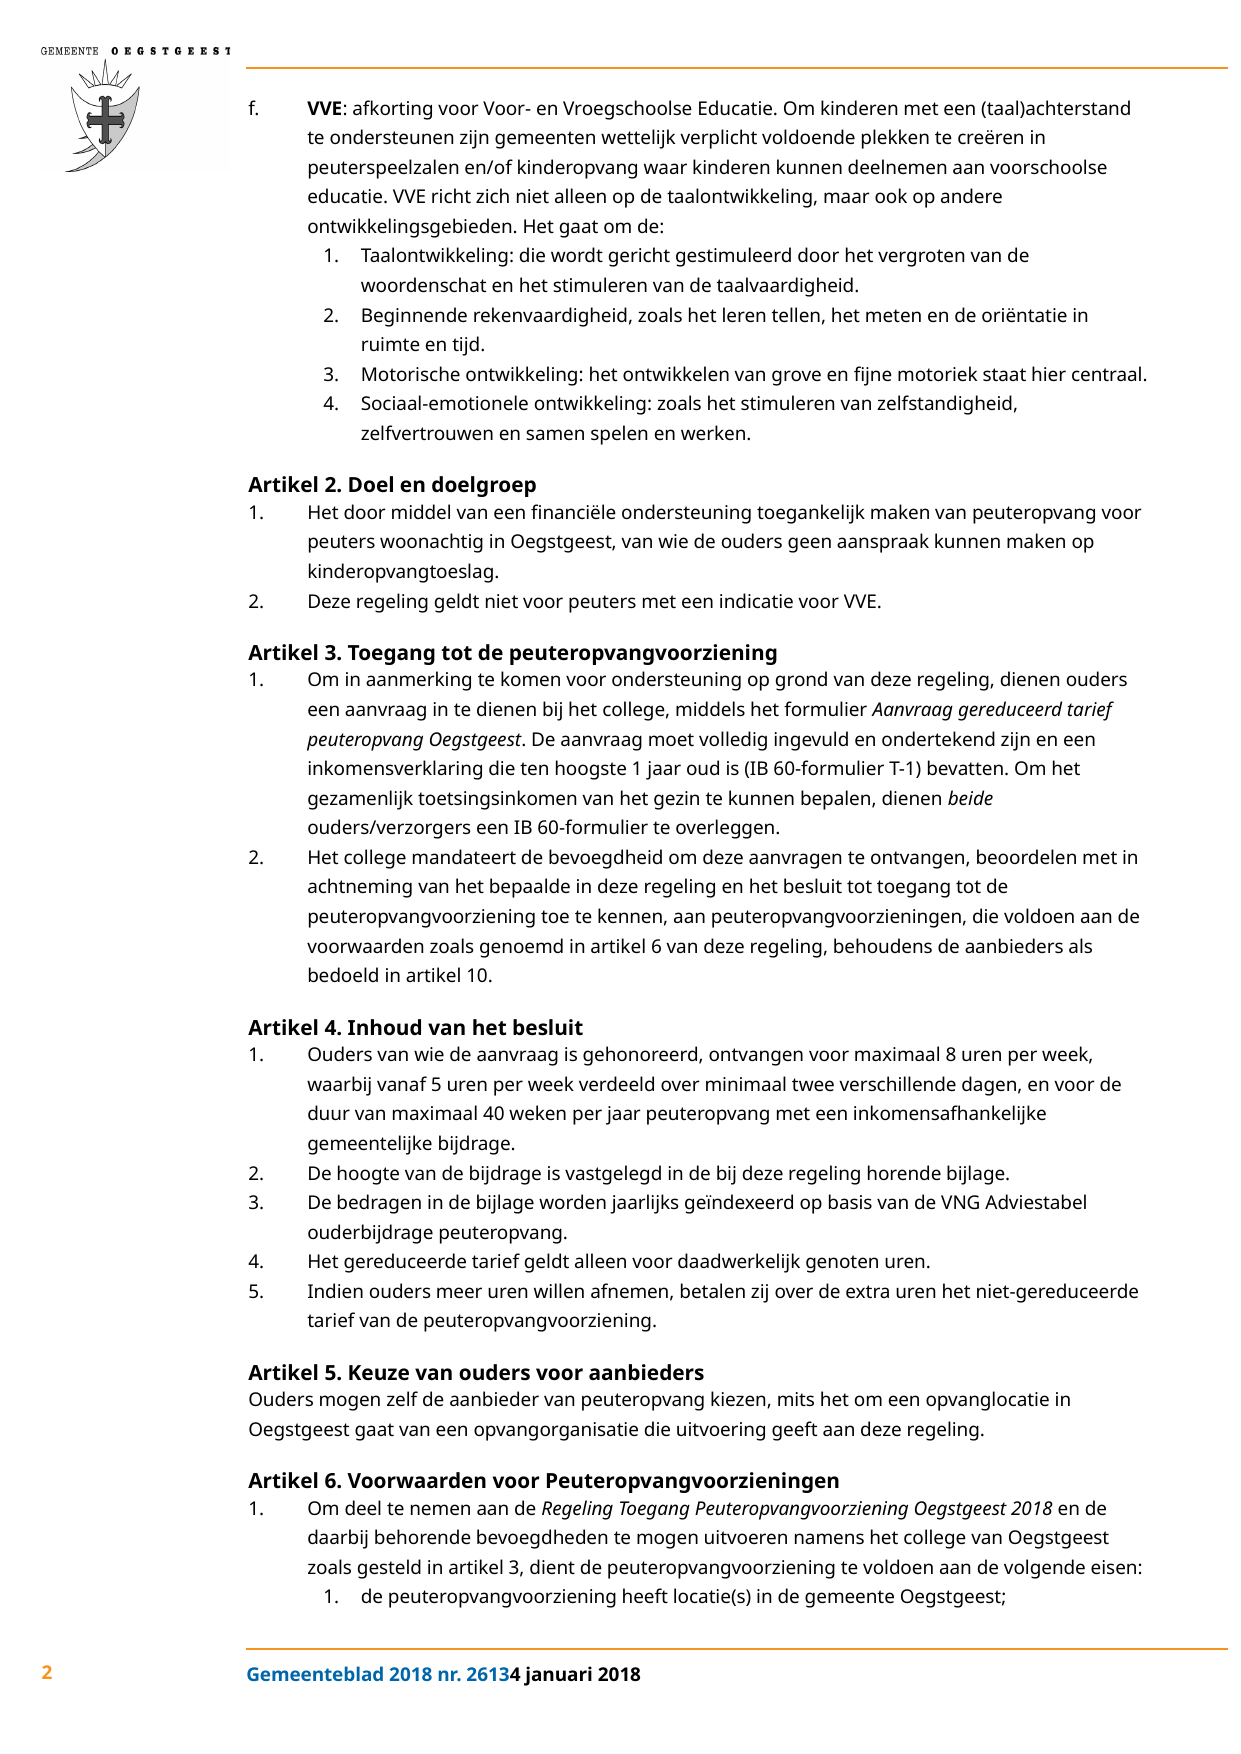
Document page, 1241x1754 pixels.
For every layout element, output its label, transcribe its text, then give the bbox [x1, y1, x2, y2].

text Artikel 6. Voorwaarden voor Peuteropvangvoorzieningen [248, 1466, 1152, 1495]
list De hoogte van de bijdrage is vastgelegd in de bij deze regeling horende bijlage. [248, 1160, 1152, 1185]
list Het college mandateert de bevoegdheid om deze aanvragen te ontvangen, beoordelen met in achtneming van het bepaalde in deze regeling en het besluit tot toegang tot de peuteropvangvoorziening toe te kennen, aan peuteropvangvoorzieningen, die voldoen aan de voorwaarden zoals genoemd in artikel 6 van deze regeling, behoudens de aanbieders als bedoeld in artikel 10. [248, 844, 1152, 988]
list De bedragen in de bijlage worden jaarlijks geïndexeerd op basis van de VNG Adviestabel ouderbijdrage peuteropvang. [248, 1189, 1152, 1244]
list Motorische ontwikkeling: het ontwikkelen van grove en fijne motoriek staat hier centraal. [323, 361, 1152, 387]
list Om deel te nemen aan de Regeling Toegang Peuteropvangvoorziening Oegstgeest 2018 en de daarbij behorende bevoegdheden te mogen uitvoeren namens het college van Oegstgeest zoals gesteld in artikel 3, dient de peuteropvangvoorziening te voldoen aan de volgende eisen: [248, 1495, 1152, 1580]
text Artikel 4. Inhoud van het besluit [248, 1013, 1152, 1041]
list Het gereduceerde tarief geldt alleen voor daadwerkelijk genoten uren. [248, 1248, 1152, 1274]
list Om in aanmerking te komen voor ondersteuning op grond van deze regeling, dienen ouders een aanvraag in te dienen bij het college, middels het formulier Aanvraag gereduceerd tarief peuteropvang Oegstgeest. De aanvraag moet volledig ingevuld en ondertekend zijn en een inkomensverklaring die ten hoogste 1 jaar oud is (IB 60-formulier T-1) bevatten. Om het gezamenlijk toetsingsinkomen van het gezin te kunnen bepalen, dienen beide ouders/verzorgers een IB 60-formulier te overleggen. [248, 667, 1152, 840]
list Taalontwikkeling: die wordt gericht gestimuleerd door het vergroten van de woordenschat en het stimuleren van de taalvaardigheid. [323, 243, 1152, 298]
text Artikel 5. Keuze van ouders voor aanbieders [248, 1358, 1152, 1386]
list Ouders van wie de aanvraag is gehonoreerd, ontvangen voor maximaal 8 uren per week, waarbij vanaf 5 uren per week verdeeld over minimaal twee verschillende dagen, en voor de duur van maximaal 40 weken per jaar peuteropvang met een inkomensafhankelijke gemeentelijke bijdrage. [248, 1041, 1152, 1156]
list de peuteropvangvoorziening heeft locatie(s) in de gemeente Oegstgeest; [323, 1584, 1152, 1609]
list Deze regeling geldt niet voor peuters met een indicatie voor VVE. [248, 588, 1152, 613]
text Artikel 2. Doel en doelgroep [248, 471, 1152, 499]
text Artikel 3. Toegang tot de peuteropvangvoorziening [248, 638, 1152, 667]
list Sociaal-emotionele ontwikkeling: zoals het stimuleren van zelfstandigheid, zelfvertrouwen en samen spelen en werken. [323, 391, 1152, 446]
list Indien ouders meer uren willen afnemen, betalen zij over de extra uren het niet-gereduceerde tarief van de peuteropvangvoorziening. [248, 1278, 1152, 1333]
list VVE: afkorting voor Voor- en Vroegschoolse Educatie. Om kinderen met een (taal)achterstand te ondersteunen zijn gemeenten wettelijk verplicht voldoende plekken te creëren in peuterspeelzalen en/of kinderopvang waar kinderen kunnen deelnemen aan voorschoolse educatie. VVE richt zich niet alleen op de taalontwikkeling, maar ook op andere ontwikkelingsgebieden. Het gaat om de: [248, 95, 1152, 239]
picture [41, 47, 231, 172]
list Beginnende rekenvaardigheid, zoals het leren tellen, het meten en de oriëntatie in ruimte en tijd. [323, 302, 1152, 357]
text Ouders mogen zelf de aanbieder van peuteropvang kiezen, mits het om een opvanglocatie in Oegstgeest gaat van een opvangorganisatie die uitvoering geeft aan deze regeling. [248, 1386, 1152, 1442]
list Het door middel van een financiële ondersteuning toegankelijk maken van peuteropvang voor peuters woonachtig in Oegstgeest, van wie de ouders geen aanspraak kunnen maken op kinderopvangtoeslag. [248, 499, 1152, 584]
